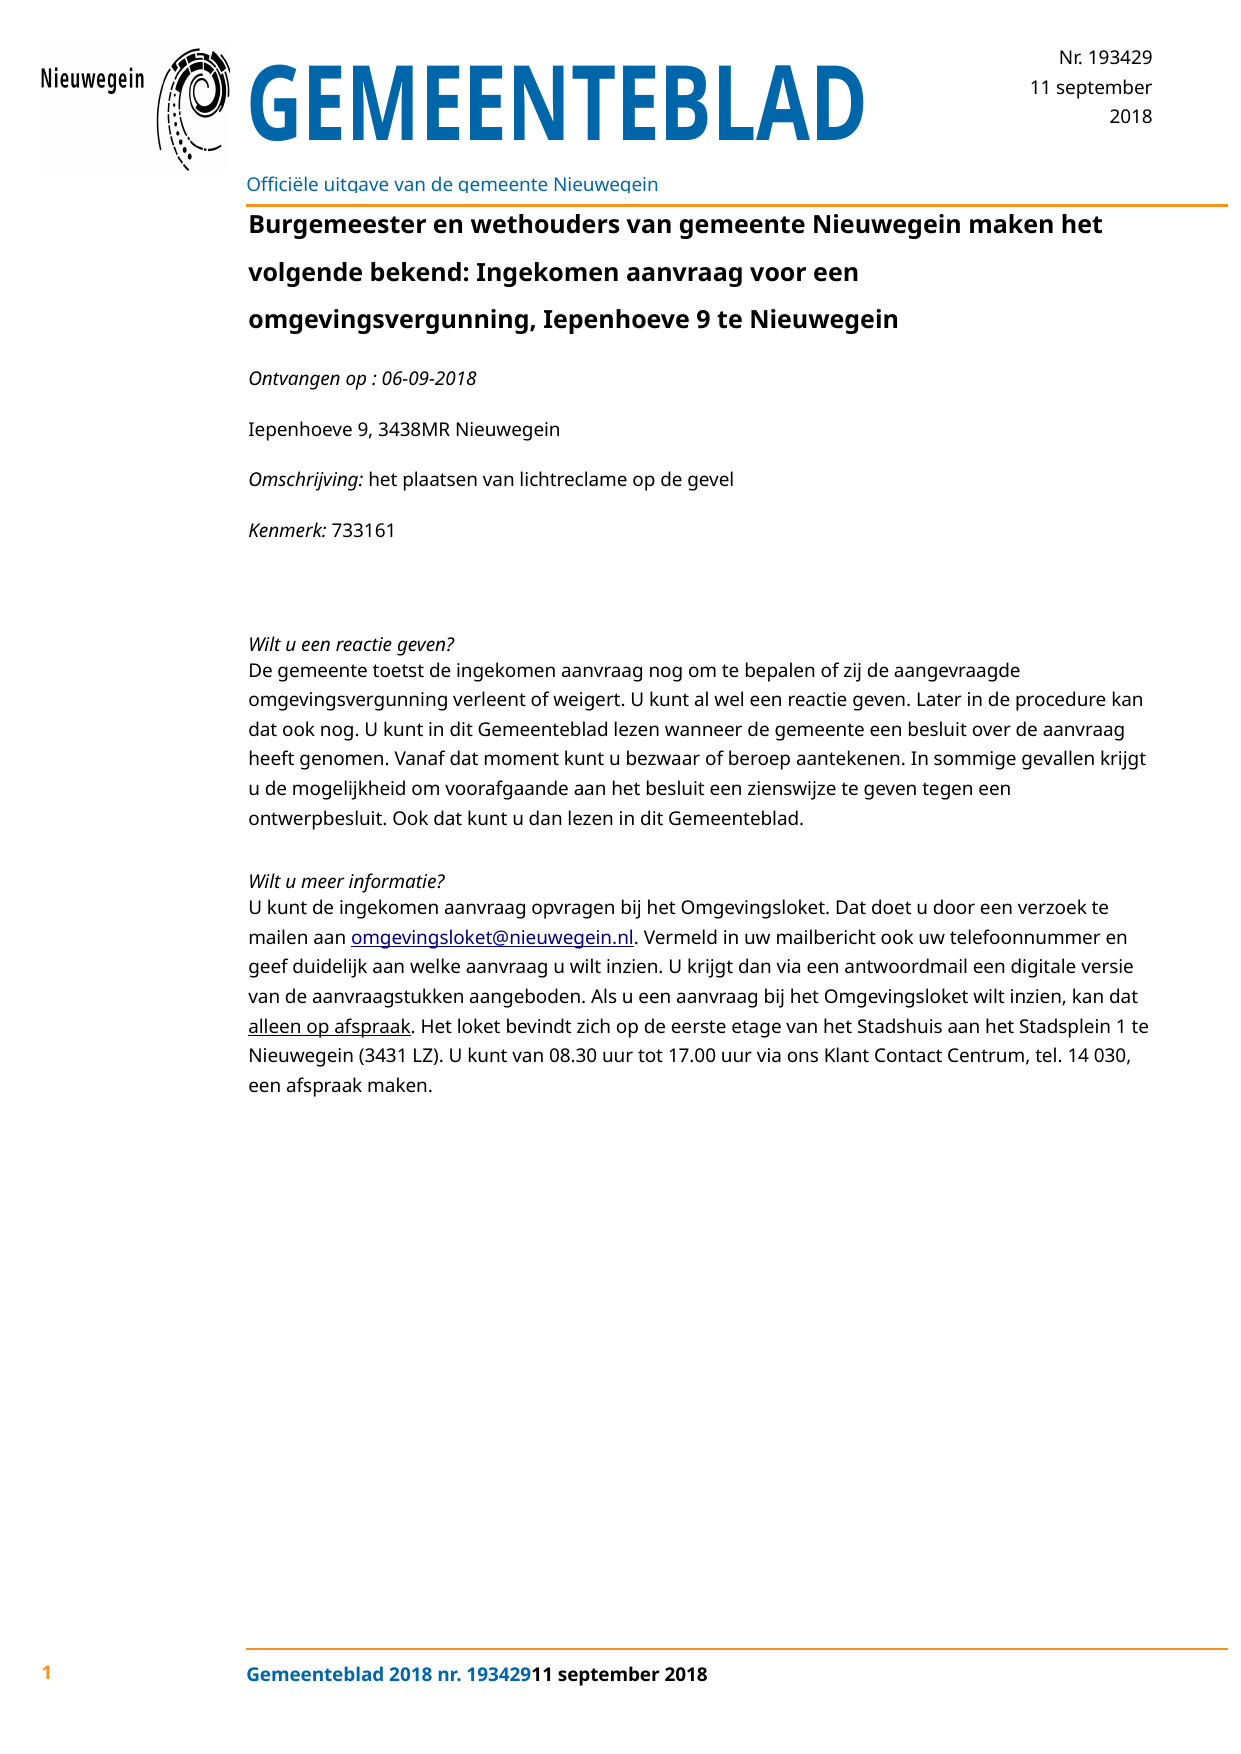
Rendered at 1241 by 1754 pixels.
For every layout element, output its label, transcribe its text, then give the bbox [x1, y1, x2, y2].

text U kunt de ingekomen aanvraag opvragen bij het Omgevingsloket. Dat doet u door een verzoek te mailen aan omgevingsloket@nieuwegein.nl. Vermeld in uw mailbericht ook uw telefoonnummer en geef duidelijk aan welke aanvraag u wilt inzien. U krijgt dan via een antwoordmail een digitale versie van de aanvraagstukken aangeboden. Als u een aanvraag bij het Omgevingsloket wilt inzien, kan dat alleen op afspraak. Het loket bevindt zich op de eerste etage van het Stadshuis aan het Stadsplein 1 te Nieuwegein (3431 LZ). U kunt van 08.30 uur tot 17.00 uur via ons Klant Contact Centrum, tel. 14 030, een afspraak maken. [248, 894, 1152, 1098]
text De gemeente toetst de ingekomen aanvraag nog om te bepalen of zij de aangevraagde omgevingsvergunning verleent of weigert. U kunt al wel een reactie geven. Later in de procedure kan dat ook nog. U kunt in dit Gemeenteblad lezen wanneer de gemeente een besluit over de aanvraag heeft genomen. Vanaf dat moment kunt u bezwaar of beroep aantekenen. In sommige gevallen krijgt u de mogelijkheid om voorafgaande aan het besluit een zienswijze te geven tegen een ontwerpbesluit. Ook dat kunt u dan lezen in dit Gemeenteblad. [248, 657, 1152, 831]
text Ontvangen op : 06-09-2018 [248, 366, 1152, 391]
text Wilt u meer informatie? [248, 869, 1152, 894]
text Omschrijving: het plaatsen van lichtreclame op de gevel [248, 466, 1152, 492]
text Iepenhoeve 9, 3438MR Nieuwegein [248, 416, 1152, 442]
picture [41, 47, 231, 172]
text Kenmerk: 733161 [248, 517, 1152, 542]
text Wilt u een reactie geven? [248, 631, 1152, 657]
text Burgemeester en wethouders van gemeente Nieuwegein maken het volgende bekend: Ingekomen aanvraag voor een omgevingsvergunning, Iepenhoeve 9 te Nieuwegein [248, 207, 1152, 336]
